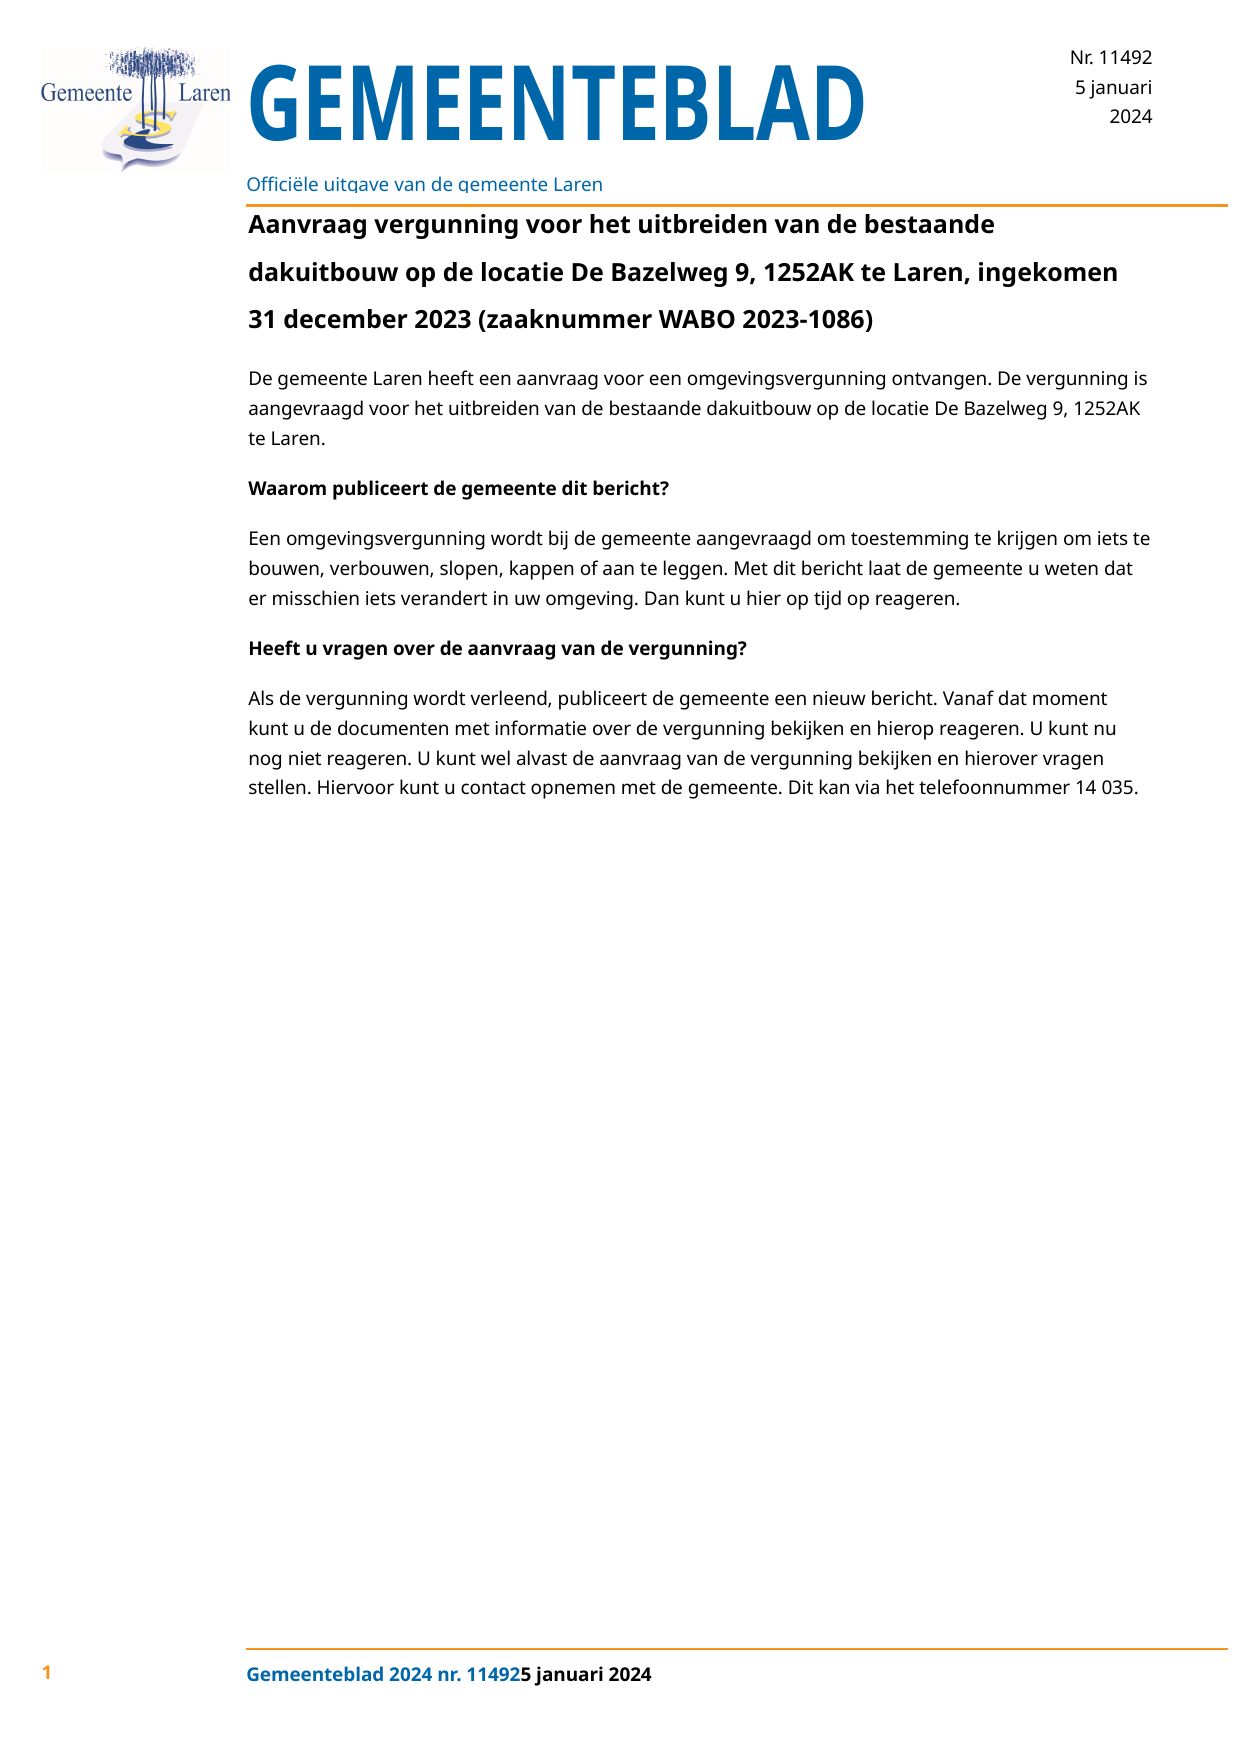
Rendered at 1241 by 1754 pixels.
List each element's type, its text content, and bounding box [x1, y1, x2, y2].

text Een omgevingsvergunning wordt bij de gemeente aangevraagd om toestemming te krijgen om iets te bouwen, verbouwen, slopen, kappen of aan te leggen. Met dit bericht laat de gemeente u weten dat er misschien iets verandert in uw omgeving. Dan kunt u hier op tijd op reageren. [248, 526, 1152, 610]
text Waarom publiceert de gemeente dit bericht? [248, 475, 1152, 501]
text De gemeente Laren heeft een aanvraag voor een omgevingsvergunning ontvangen. De vergunning is aangevraagd voor het uitbreiden van de bestaande dakuitbouw op de locatie De Bazelweg 9, 1252AK te Laren. [248, 366, 1152, 450]
text Aanvraag vergunning voor het uitbreiden van de bestaande dakuitbouw op de locatie De Bazelweg 9, 1252AK te Laren, ingekomen 31 december 2023 (zaaknummer WABO 2023-1086) [248, 207, 1152, 336]
picture [41, 47, 231, 172]
text Als de vergunning wordt verleend, publiceert de gemeente een nieuw bericht. Vanaf dat moment kunt u de documenten met informatie over de vergunning bekijken en hierop reageren. U kunt nu nog niet reageren. U kunt wel alvast de aanvraag van de vergunning bekijken en hierover vragen stellen. Hiervoor kunt u contact opnemen met de gemeente. Dit kan via het telefoonnummer 14 035. [248, 686, 1152, 800]
text Heeft u vragen over de aanvraag van de vergunning? [248, 635, 1152, 661]
